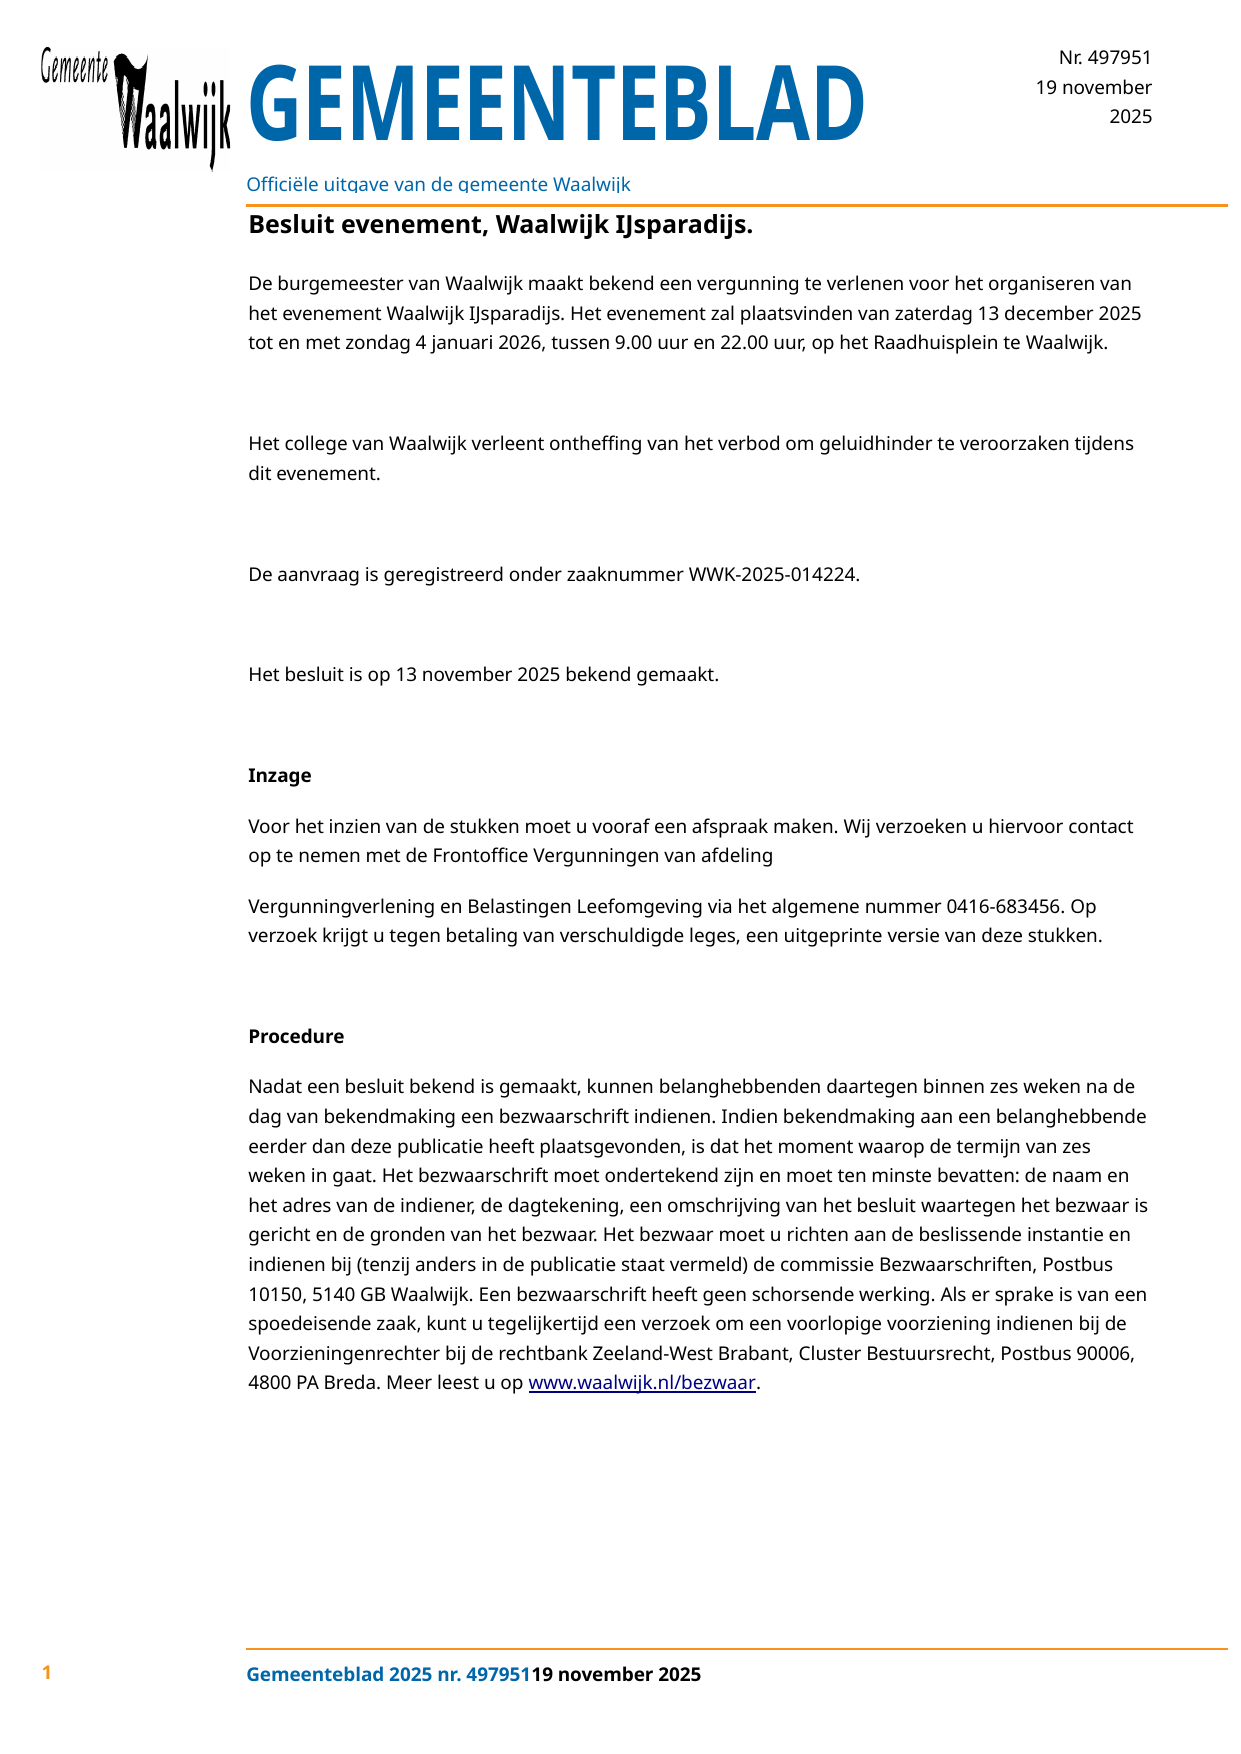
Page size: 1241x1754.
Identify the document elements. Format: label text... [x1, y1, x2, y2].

text Inzage [248, 762, 1152, 788]
text De aanvraag is geregistreerd onder zaaknummer WWK-2025-014224. [248, 561, 1152, 586]
text Het college van Waalwijk verleent ontheffing van het verbod om geluidhinder te veroorzaken tijdens dit evenement. [248, 430, 1152, 486]
picture [41, 47, 231, 172]
text Het besluit is op 13 november 2025 bekend gemaakt. [248, 662, 1152, 687]
text De burgemeester van Waalwijk maakt bekend een vergunning te verlenen voor het organiseren van het evenement Waalwijk IJsparadijs. Het evenement zal plaatsvinden van zaterdag 13 december 2025 tot en met zondag 4 januari 2026, tussen 9.00 uur en 22.00 uur, op het Raadhuisplein te Waalwijk. [248, 270, 1152, 355]
text Voor het inzien van de stukken moet u vooraf een afspraak maken. Wij verzoeken u hiervoor contact op te nemen met de Frontoffice Vergunningen van afdeling [248, 813, 1152, 868]
text Besluit evenement, Waalwijk IJsparadijs. [248, 207, 1152, 241]
text Procedure [248, 1023, 1152, 1049]
text Nadat een besluit bekend is gemaakt, kunnen belanghebbenden daartegen binnen zes weken na de dag van bekendmaking een bezwaarschrift indienen. Indien bekendmaking aan een belanghebbende eerder dan deze publicatie heeft plaatsgevonden, is dat het moment waarop de termijn van zes weken in gaat. Het bezwaarschrift moet ondertekend zijn en moet ten minste bevatten: de naam en het adres van de indiener, de dagtekening, een omschrijving van het besluit waartegen het bezwaar is gericht en de gronden van het bezwaar. Het bezwaar moet u richten aan de beslissende instantie en indienen bij (tenzij anders in de publicatie staat vermeld) de commissie Bezwaarschriften, Postbus 10150, 5140 GB Waalwijk. Een bezwaarschrift heeft geen schorsende werking. Als er sprake is van een spoedeisende zaak, kunt u tegelijkertijd een verzoek om een voorlopige voorziening indienen bij de Voorzieningenrechter bij de rechtbank Zeeland-West Brabant, Cluster Bestuursrecht, Postbus 90006, 4800 PA Breda. Meer leest u op www.waalwijk.nl/bezwaar. [248, 1074, 1152, 1395]
text Vergunningverlening en Belastingen Leefomgeving via het algemene nummer 0416-683456. Op verzoek krijgt u tegen betaling van verschuldigde leges, een uitgeprinte versie van deze stukken. [248, 893, 1152, 948]
